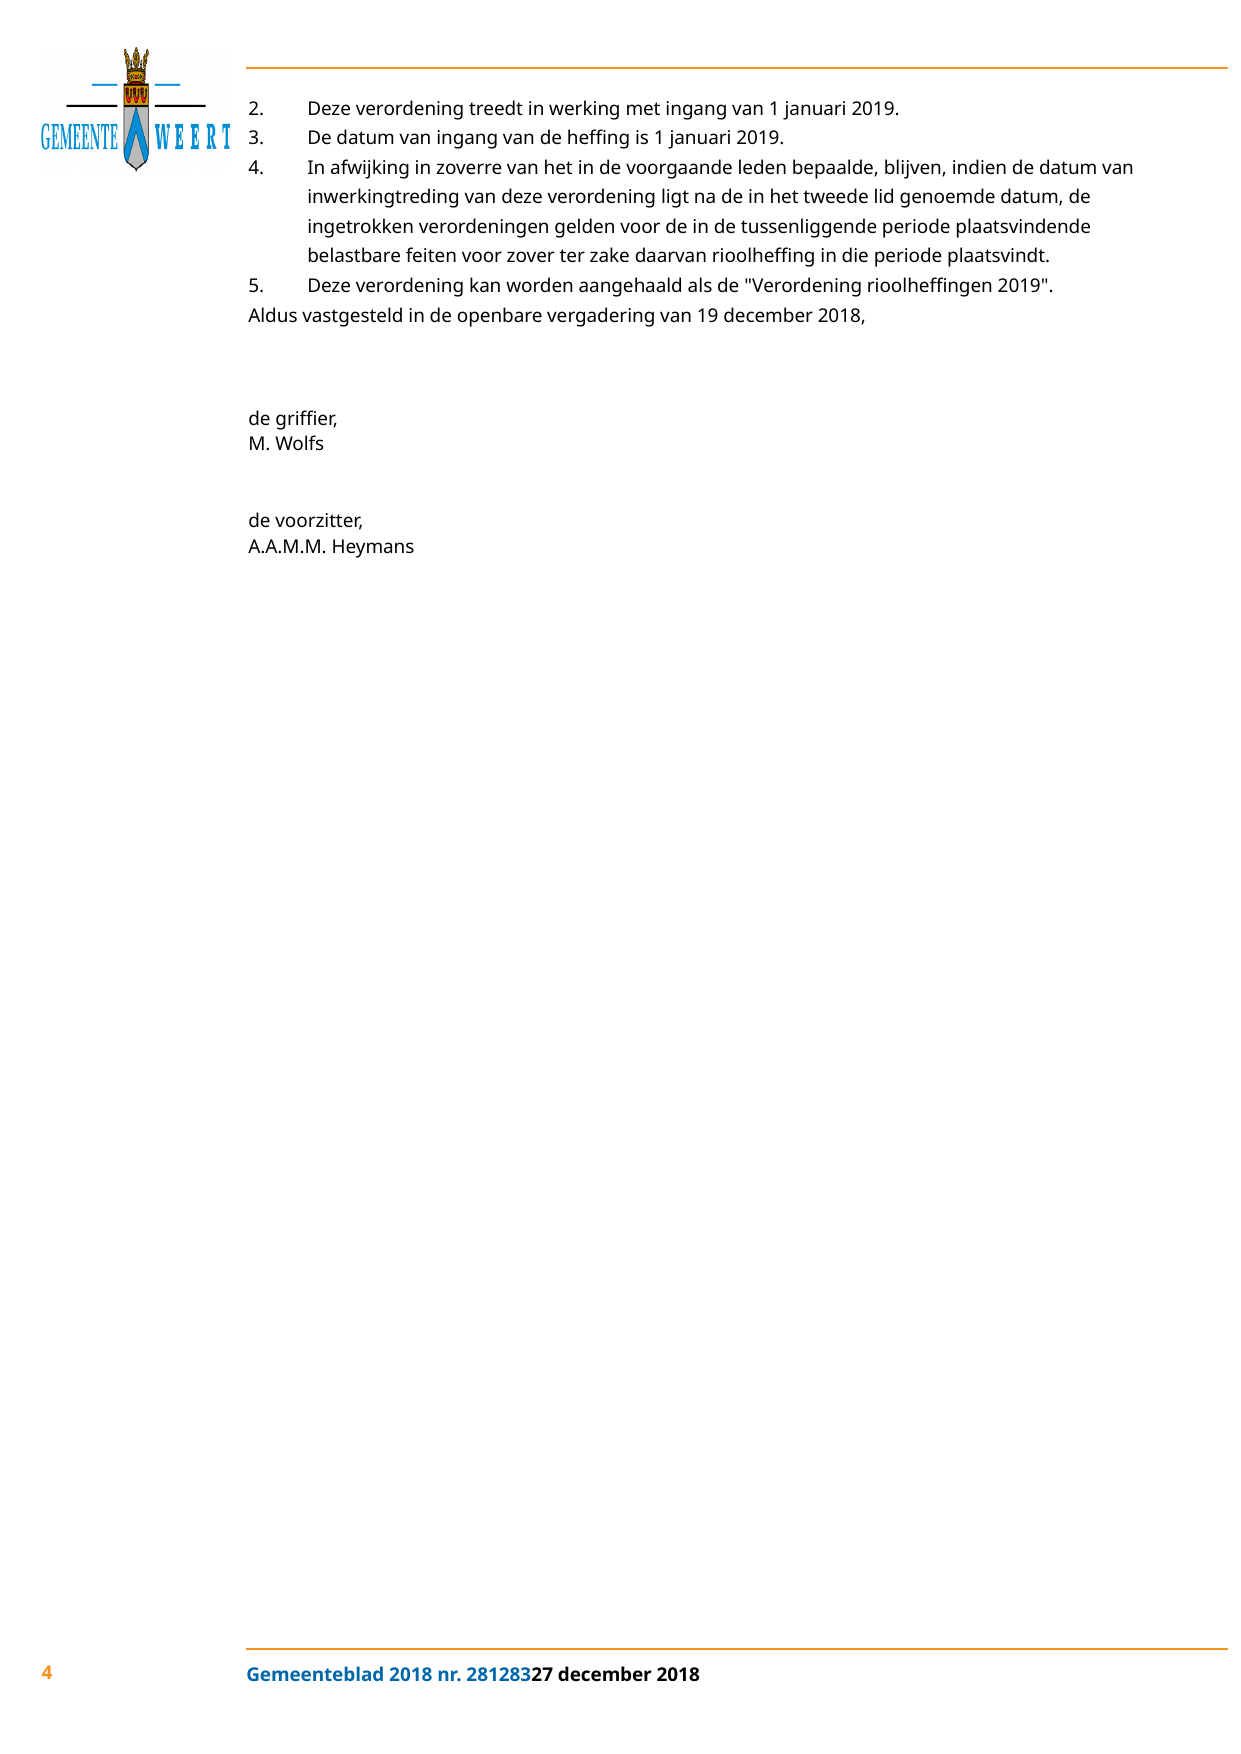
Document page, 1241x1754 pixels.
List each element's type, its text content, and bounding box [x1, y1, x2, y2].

list Deze verordening treedt in werking met ingang van 1 januari 2019. [248, 95, 1152, 121]
list Deze verordening kan worden aangehaald als de "Verordening rioolheffingen 2019". [248, 272, 1152, 298]
list In afwijking in zoverre van het in de voorgaande leden bepaalde, blijven, indien de datum van inwerkingtreding van deze verordening ligt na de in het tweede lid genoemde datum, de ingetrokken verordeningen gelden voor de in de tussenliggende periode plaatsvindende belastbare feiten voor zover ter zake daarvan rioolheffing in die periode plaatsvindt. [248, 154, 1152, 268]
list De datum van ingang van de heffing is 1 januari 2019. [248, 124, 1152, 150]
text A.A.M.M. Heymans [248, 533, 1152, 559]
text M. Wolfs [248, 431, 1152, 456]
text Aldus vastgesteld in de openbare vergadering van 19 december 2018, [248, 302, 1152, 328]
picture [41, 47, 231, 172]
text de griffier, [248, 405, 1152, 431]
text de voorzitter, [248, 508, 1152, 533]
